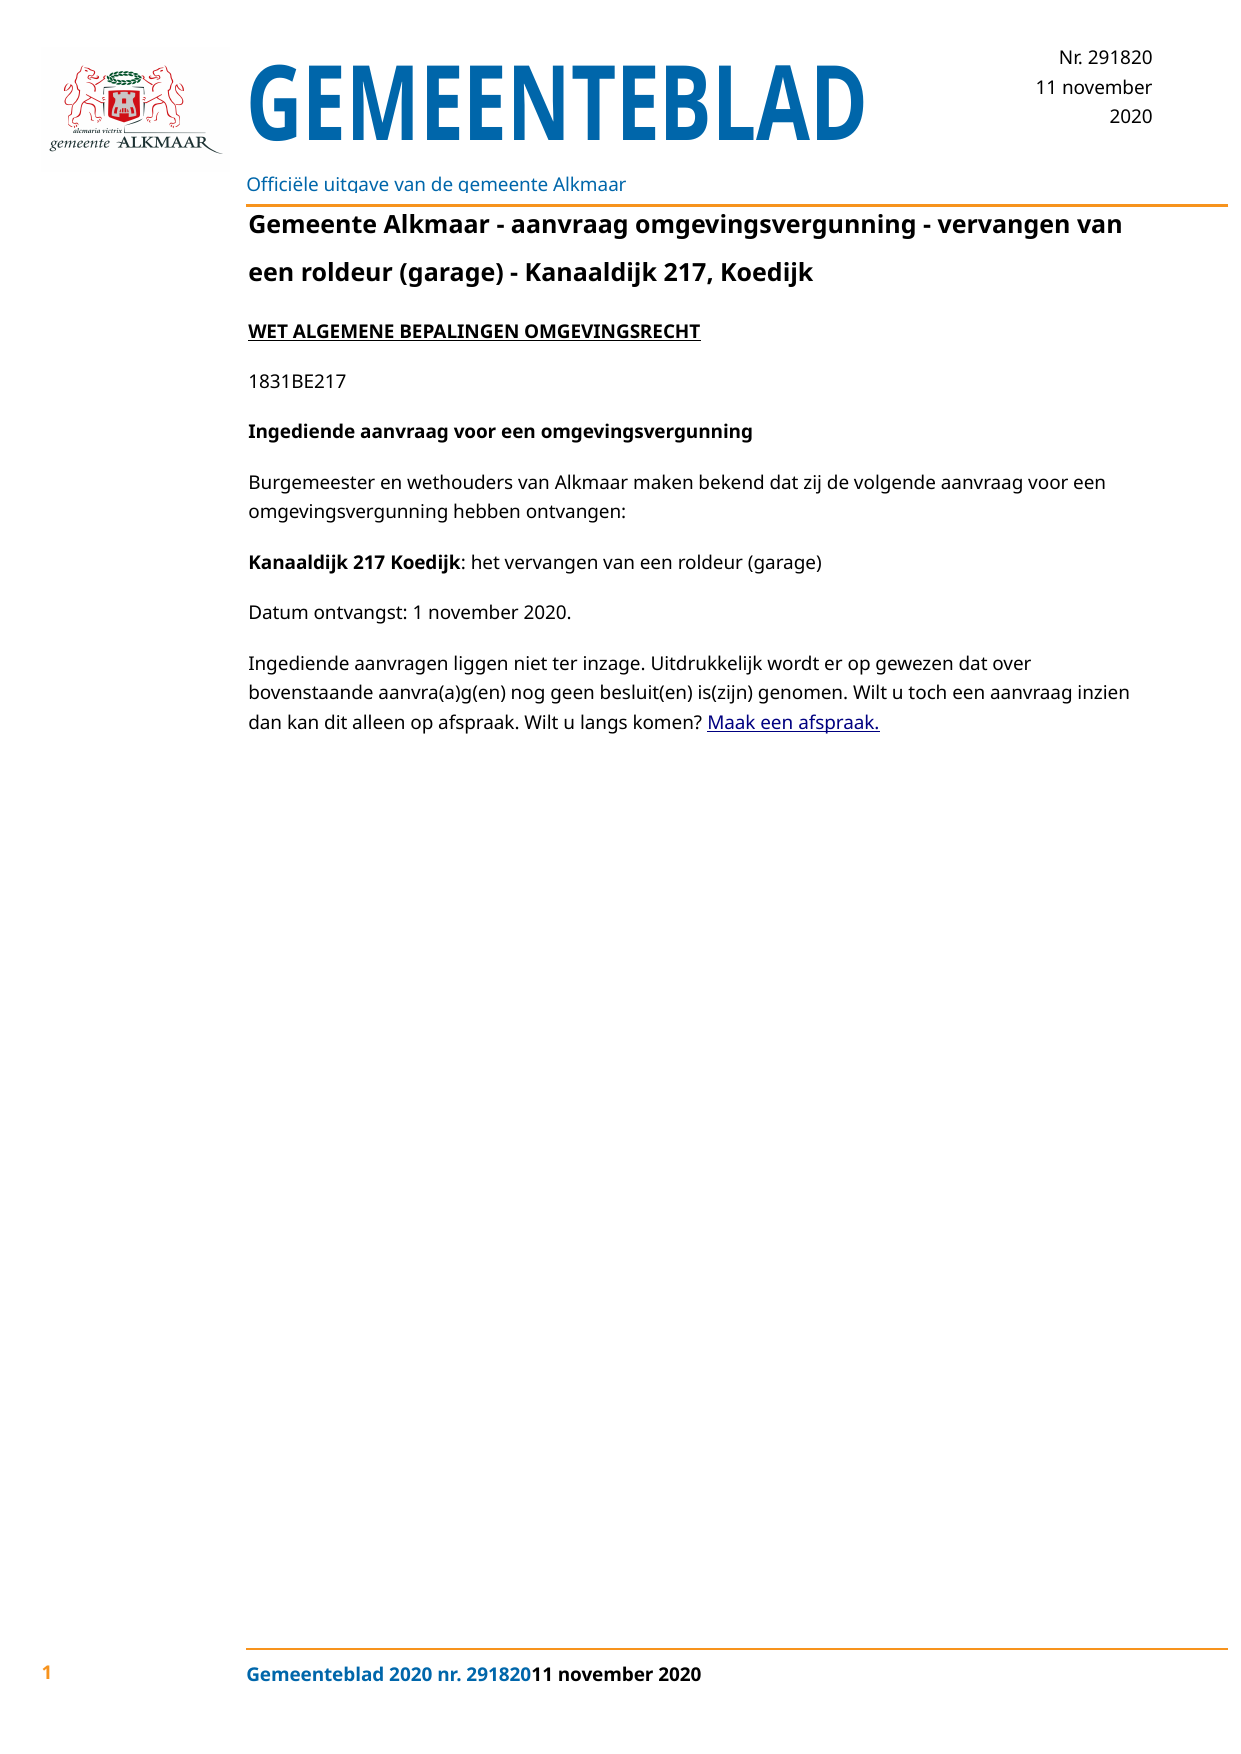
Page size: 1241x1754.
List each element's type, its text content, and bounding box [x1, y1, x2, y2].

text Kanaaldijk 217 Koedijk: het vervangen van een roldeur (garage) [248, 549, 1152, 575]
text Ingediende aanvraag voor een omgevingsvergunning [248, 419, 1152, 444]
text WET ALGEMENE BEPALINGEN OMGEVINGSRECHT [248, 318, 1152, 344]
picture [41, 47, 231, 172]
text Ingediende aanvragen liggen niet ter inzage. Uitdrukkelijk wordt er op gewezen dat over bovenstaande aanvra(a)g(en) nog geen besluit(en) is(zijn) genomen. Wilt u toch een aanvraag inzien dan kan dit alleen op afspraak. Wilt u langs komen? Maak een afspraak. [248, 650, 1152, 735]
text Gemeente Alkmaar - aanvraag omgevingsvergunning - vervangen van een roldeur (garage) - Kanaaldijk 217, Koedijk [248, 207, 1152, 288]
text Burgemeester en wethouders van Alkmaar maken bekend dat zij de volgende aanvraag voor een omgevingsvergunning hebben ontvangen: [248, 469, 1152, 524]
text Datum ontvangst: 1 november 2020. [248, 599, 1152, 625]
text 1831BE217 [248, 368, 1152, 394]
